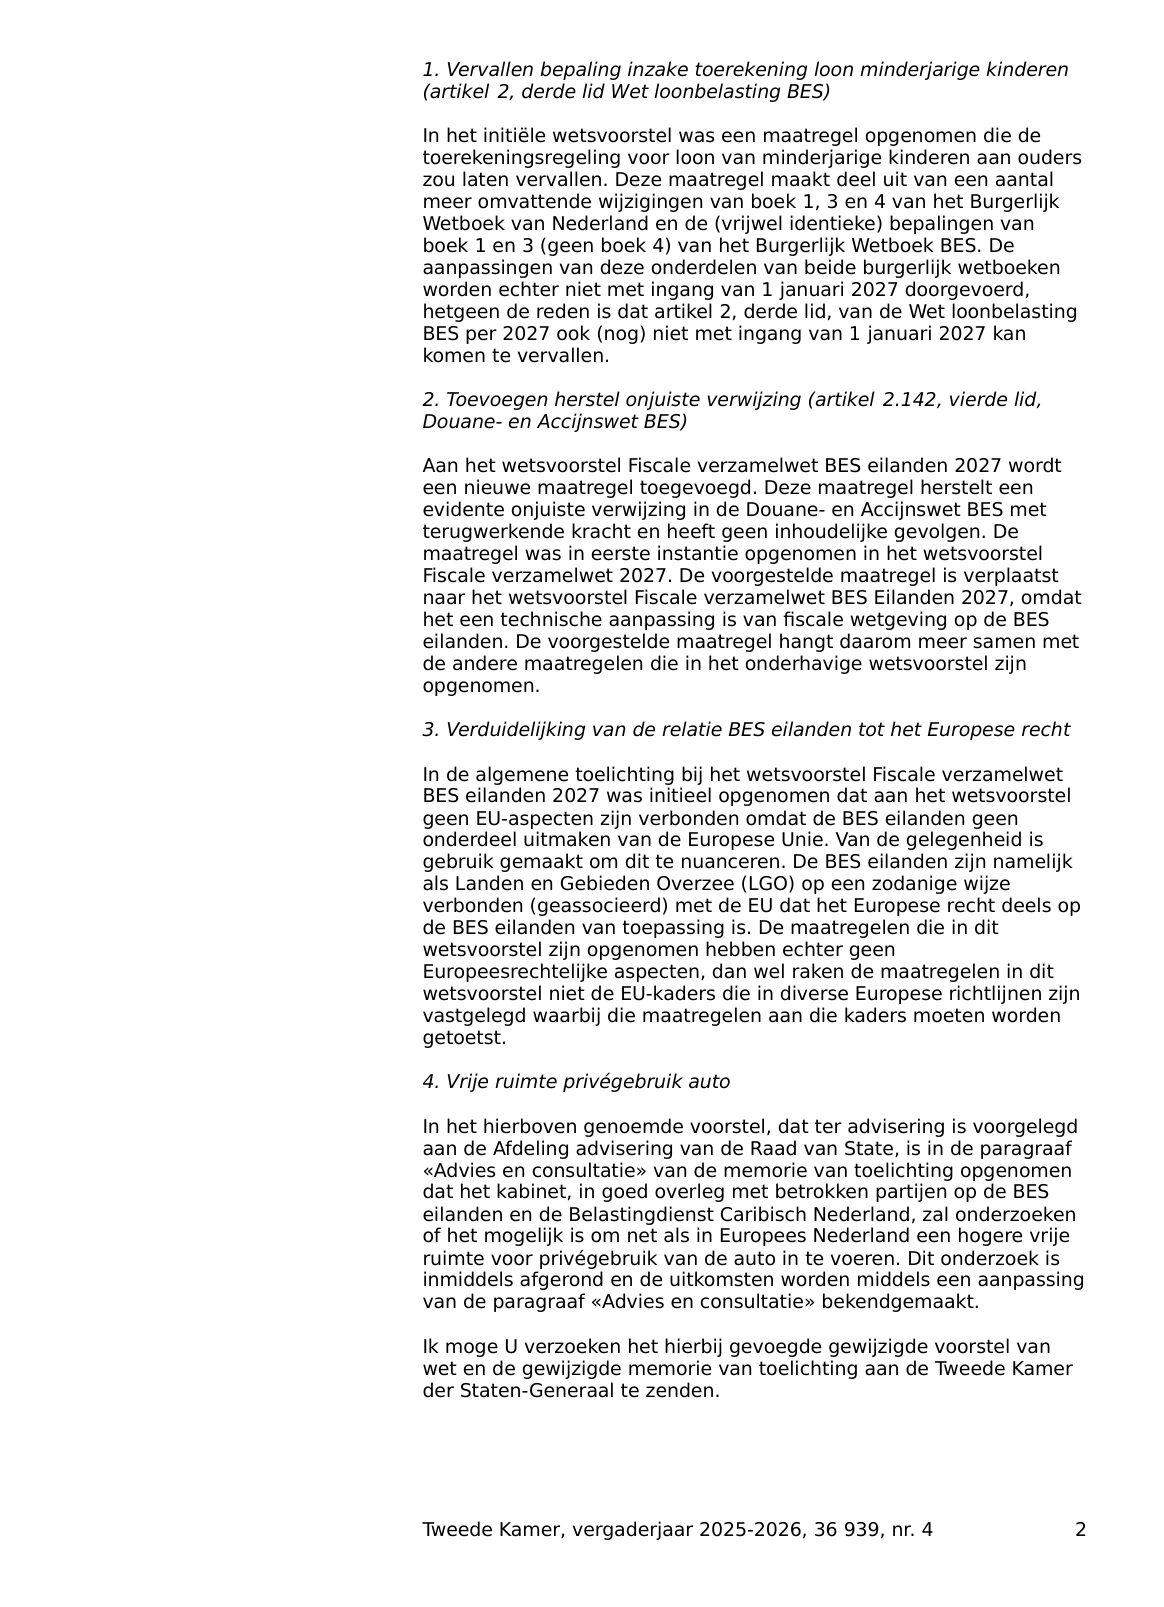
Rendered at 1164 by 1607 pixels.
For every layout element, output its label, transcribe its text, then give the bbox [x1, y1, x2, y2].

subtitle 1. Vervallen bepaling inzake toerekening loon minderjarige kinderen (artikel 2, derde lid Wet loonbelasting BES) [422, 59, 1087, 103]
subtitle 4. Vrije ruimte privégebruik auto [422, 1071, 1087, 1093]
text In het hierboven genoemde voorstel, dat ter advisering is voorgelegd aan de Afdeling advisering van de Raad van State, is in de paragraaf «Advies en consultatie» van de memorie van toelichting opgenomen dat het kabinet, in goed overleg met betrokken partijen op de BES eilanden en de Belastingdienst Caribisch Nederland, zal onderzoeken of het mogelijk is om net als in Europees Nederland een hogere vrije ruimte voor privégebruik van de auto in te voeren. Dit onderzoek is inmiddels afgerond en de uitkomsten worden middels een aanpassing van de paragraaf «Advies en consultatie» bekendgemaakt. [422, 1116, 1087, 1313]
text In het initiële wetsvoorstel was een maatregel opgenomen die de toerekeningsregeling voor loon van minderjarige kinderen aan ouders zou laten vervallen. Deze maatregel maakt deel uit van een aantal meer omvattende wijzigingen van boek 1, 3 en 4 van het Burgerlijk Wetboek van Nederland en de (vrijwel identieke) bepalingen van boek 1 en 3 (geen boek 4) van het Burgerlijk Wetboek BES. De aanpassingen van deze onderdelen van beide burgerlijk wetboeken worden echter niet met ingang van 1 januari 2027 doorgevoerd, hetgeen de reden is dat artikel 2, derde lid, van de Wet loonbelasting BES per 2027 ook (nog) niet met ingang van 1 januari 2027 kan komen te vervallen. [422, 125, 1087, 367]
text Aan het wetsvoorstel Fiscale verzamelwet BES eilanden 2027 wordt een nieuwe maatregel toegevoegd. Deze maatregel herstelt een evidente onjuiste verwijzing in de Douane- en Accijnswet BES met terugwerkende kracht en heeft geen inhoudelijke gevolgen. De maatregel was in eerste instantie opgenomen in het wetsvoorstel Fiscale verzamelwet 2027. De voorgestelde maatregel is verplaatst naar het wetsvoorstel Fiscale verzamelwet BES Eilanden 2027, omdat het een technische aanpassing is van fiscale wetgeving op de BES eilanden. De voorgestelde maatregel hangt daarom meer samen met de andere maatregelen die in het onderhavige wetsvoorstel zijn opgenomen. [422, 455, 1087, 697]
subtitle 3. Verduidelijking van de relatie BES eilanden tot het Europese recht [422, 719, 1087, 741]
text In de algemene toelichting bij het wetsvoorstel Fiscale verzamelwet BES eilanden 2027 was initieel opgenomen dat aan het wetsvoorstel geen EU-aspecten zijn verbonden omdat de BES eilanden geen onderdeel uitmaken van de Europese Unie. Van de gelegenheid is gebruik gemaakt om dit te nuanceren. De BES eilanden zijn namelijk als Landen en Gebieden Overzee (LGO) op een zodanige wijze verbonden (geassocieerd) met de EU dat het Europese recht deels op de BES eilanden van toepassing is. De maatregelen die in dit wetsvoorstel zijn opgenomen hebben echter geen Europeesrechtelijke aspecten, dan wel raken de maatregelen in dit wetsvoorstel niet de EU-kaders die in diverse Europese richtlijnen zijn vastgelegd waarbij die maatregelen aan die kaders moeten worden getoetst. [422, 763, 1087, 1049]
subtitle 2. Toevoegen herstel onjuiste verwijzing (artikel 2.142, vierde lid, Douane- en Accijnswet BES) [422, 389, 1087, 433]
text Ik moge U verzoeken het hierbij gevoegde gewijzigde voorstel van wet en de gewijzigde memorie van toelichting aan de Tweede Kamer der Staten-Generaal te zenden. [422, 1336, 1087, 1401]
